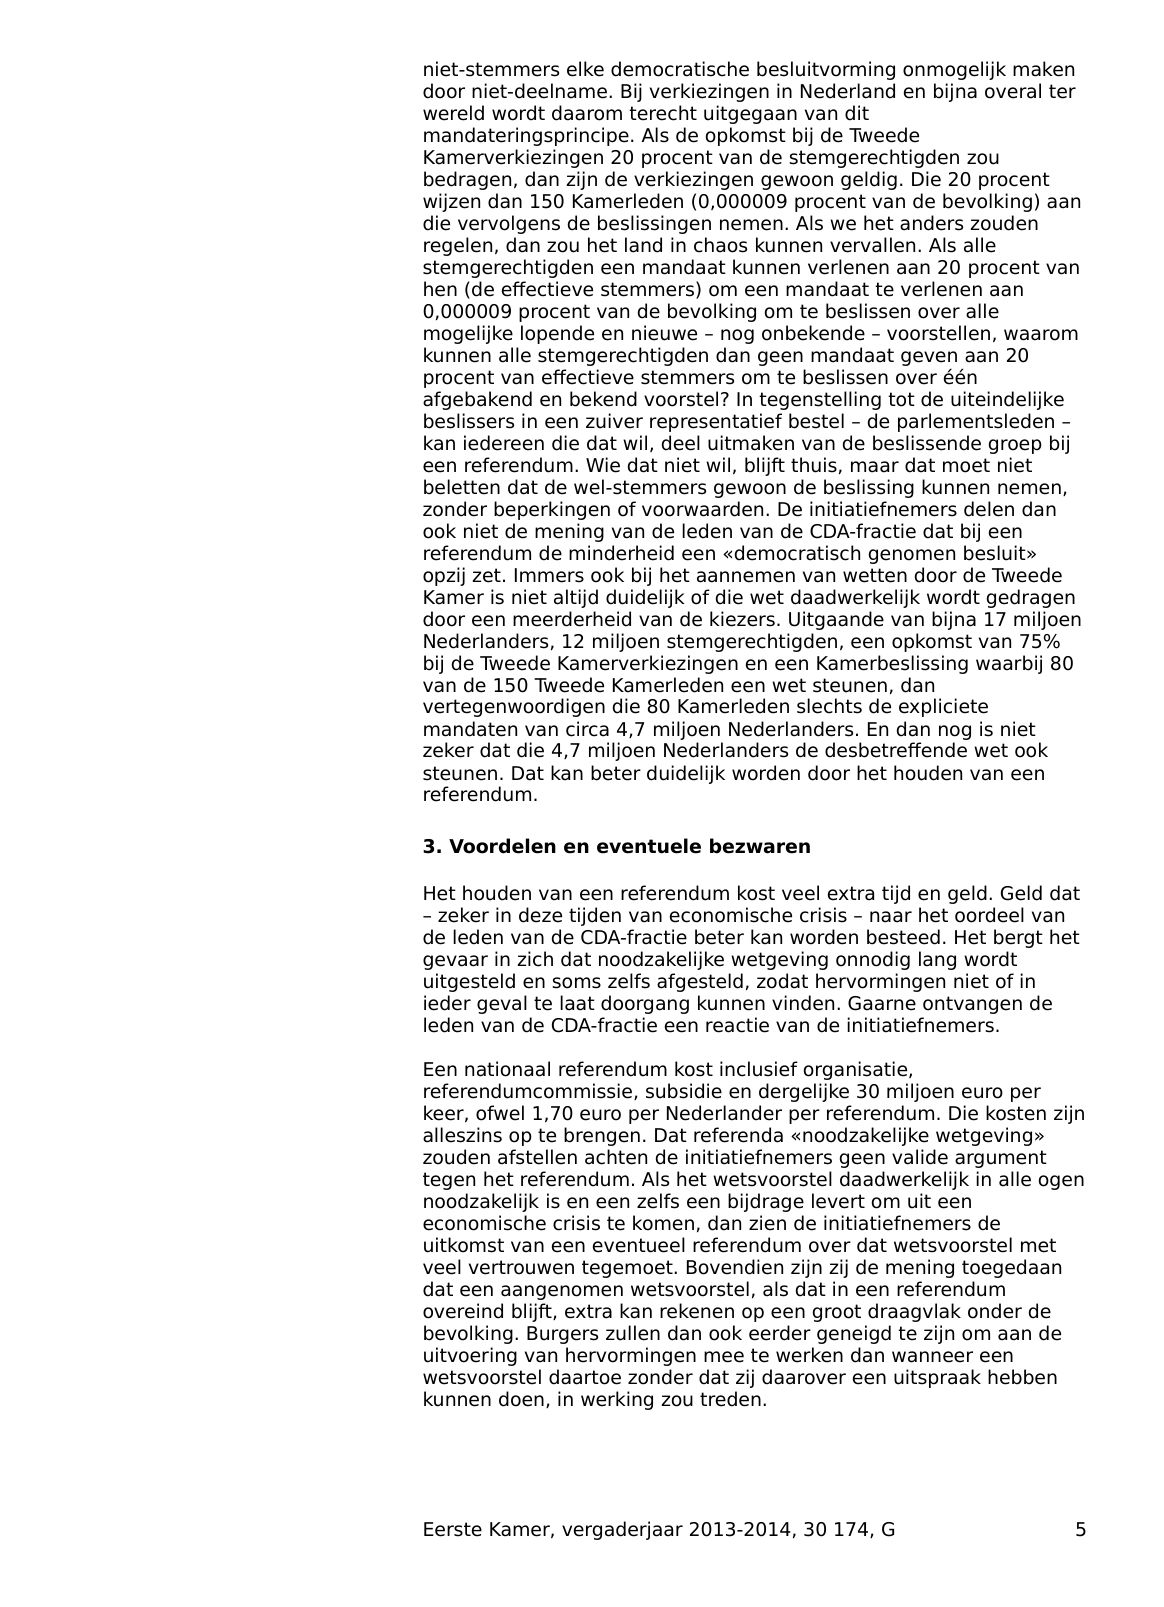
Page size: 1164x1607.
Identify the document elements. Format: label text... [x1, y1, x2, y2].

text Het houden van een referendum kost veel extra tijd en geld. Geld dat – zeker in deze tijden van economische crisis – naar het oordeel van de leden van de CDA-fractie beter kan worden besteed. Het bergt het gevaar in zich dat noodzakelijke wetgeving onnodig lang wordt uitgesteld en soms zelfs afgesteld, zodat hervormingen niet of in ieder geval te laat doorgang kunnen vinden. Gaarne ontvangen de leden van de CDA-fractie een reactie van de initiatiefnemers. [422, 883, 1087, 1037]
text Een nationaal referendum kost inclusief organisatie, referendumcommissie, subsidie en dergelijke 30 miljoen euro per keer, ofwel 1,70 euro per Nederlander per referendum. Die kosten zijn alleszins op te brengen. Dat referenda «noodzakelijke wetgeving» zouden afstellen achten de initiatiefnemers geen valide argument tegen het referendum. Als het wetsvoorstel daadwerkelijk in alle ogen noodzakelijk is en een zelfs een bijdrage levert om uit een economische crisis te komen, dan zien de initiatiefnemers de uitkomst van een eventueel referendum over dat wetsvoorstel met veel vertrouwen tegemoet. Bovendien zijn zij de mening toegedaan dat een aangenomen wetsvoorstel, als dat in een referendum overeind blijft, extra kan rekenen op een groot draagvlak onder de bevolking. Burgers zullen dan ook eerder geneigd te zijn om aan de uitvoering van hervormingen mee te werken dan wanneer een wetsvoorstel daartoe zonder dat zij daarover een uitspraak hebben kunnen doen, in werking zou treden. [422, 1059, 1087, 1411]
text niet-stemmers elke democratische besluitvorming onmogelijk maken door niet-deelname. Bij verkiezingen in Nederland en bijna overal ter wereld wordt daarom terecht uitgegaan van dit mandateringsprincipe. Als de opkomst bij de Tweede Kamerverkiezingen 20 procent van de stemgerechtigden zou bedragen, dan zijn de verkiezingen gewoon geldig. Die 20 procent wijzen dan 150 Kamerleden (0,000009 procent van de bevolking) aan die vervolgens de beslissingen nemen. Als we het anders zouden regelen, dan zou het land in chaos kunnen vervallen. Als alle stemgerechtigden een mandaat kunnen verlenen aan 20 procent van hen (de effectieve stemmers) om een mandaat te verlenen aan 0,000009 procent van de bevolking om te beslissen over alle mogelijke lopende en nieuwe – nog onbekende – voorstellen, waarom kunnen alle stemgerechtigden dan geen mandaat geven aan 20 procent van effectieve stemmers om te beslissen over één afgebakend en bekend voorstel? In tegenstelling tot de uiteindelijke beslissers in een zuiver representatief bestel – de parlementsleden – kan iedereen die dat wil, deel uitmaken van de beslissende groep bij een referendum. Wie dat niet wil, blijft thuis, maar dat moet niet beletten dat de wel-stemmers gewoon de beslissing kunnen nemen, zonder beperkingen of voorwaarden. De initiatiefnemers delen dan ook niet de mening van de leden van de CDA-fractie dat bij een referendum de minderheid een «democratisch genomen besluit» opzij zet. Immers ook bij het aannemen van wetten door de Tweede Kamer is niet altijd duidelijk of die wet daadwerkelijk wordt gedragen door een meerderheid van de kiezers. Uitgaande van bijna 17 miljoen Nederlanders, 12 miljoen stemgerechtigden, een opkomst van 75% bij de Tweede Kamerverkiezingen en een Kamerbeslissing waarbij 80 van de 150 Tweede Kamerleden een wet steunen, dan vertegenwoordigen die 80 Kamerleden slechts de expliciete mandaten van circa 4,7 miljoen Nederlanders. En dan nog is niet zeker dat die 4,7 miljoen Nederlanders de desbetreffende wet ook steunen. Dat kan beter duidelijk worden door het houden van een referendum. [422, 59, 1087, 806]
subtitle 3. Voordelen en eventuele bezwaren [422, 836, 1087, 858]
